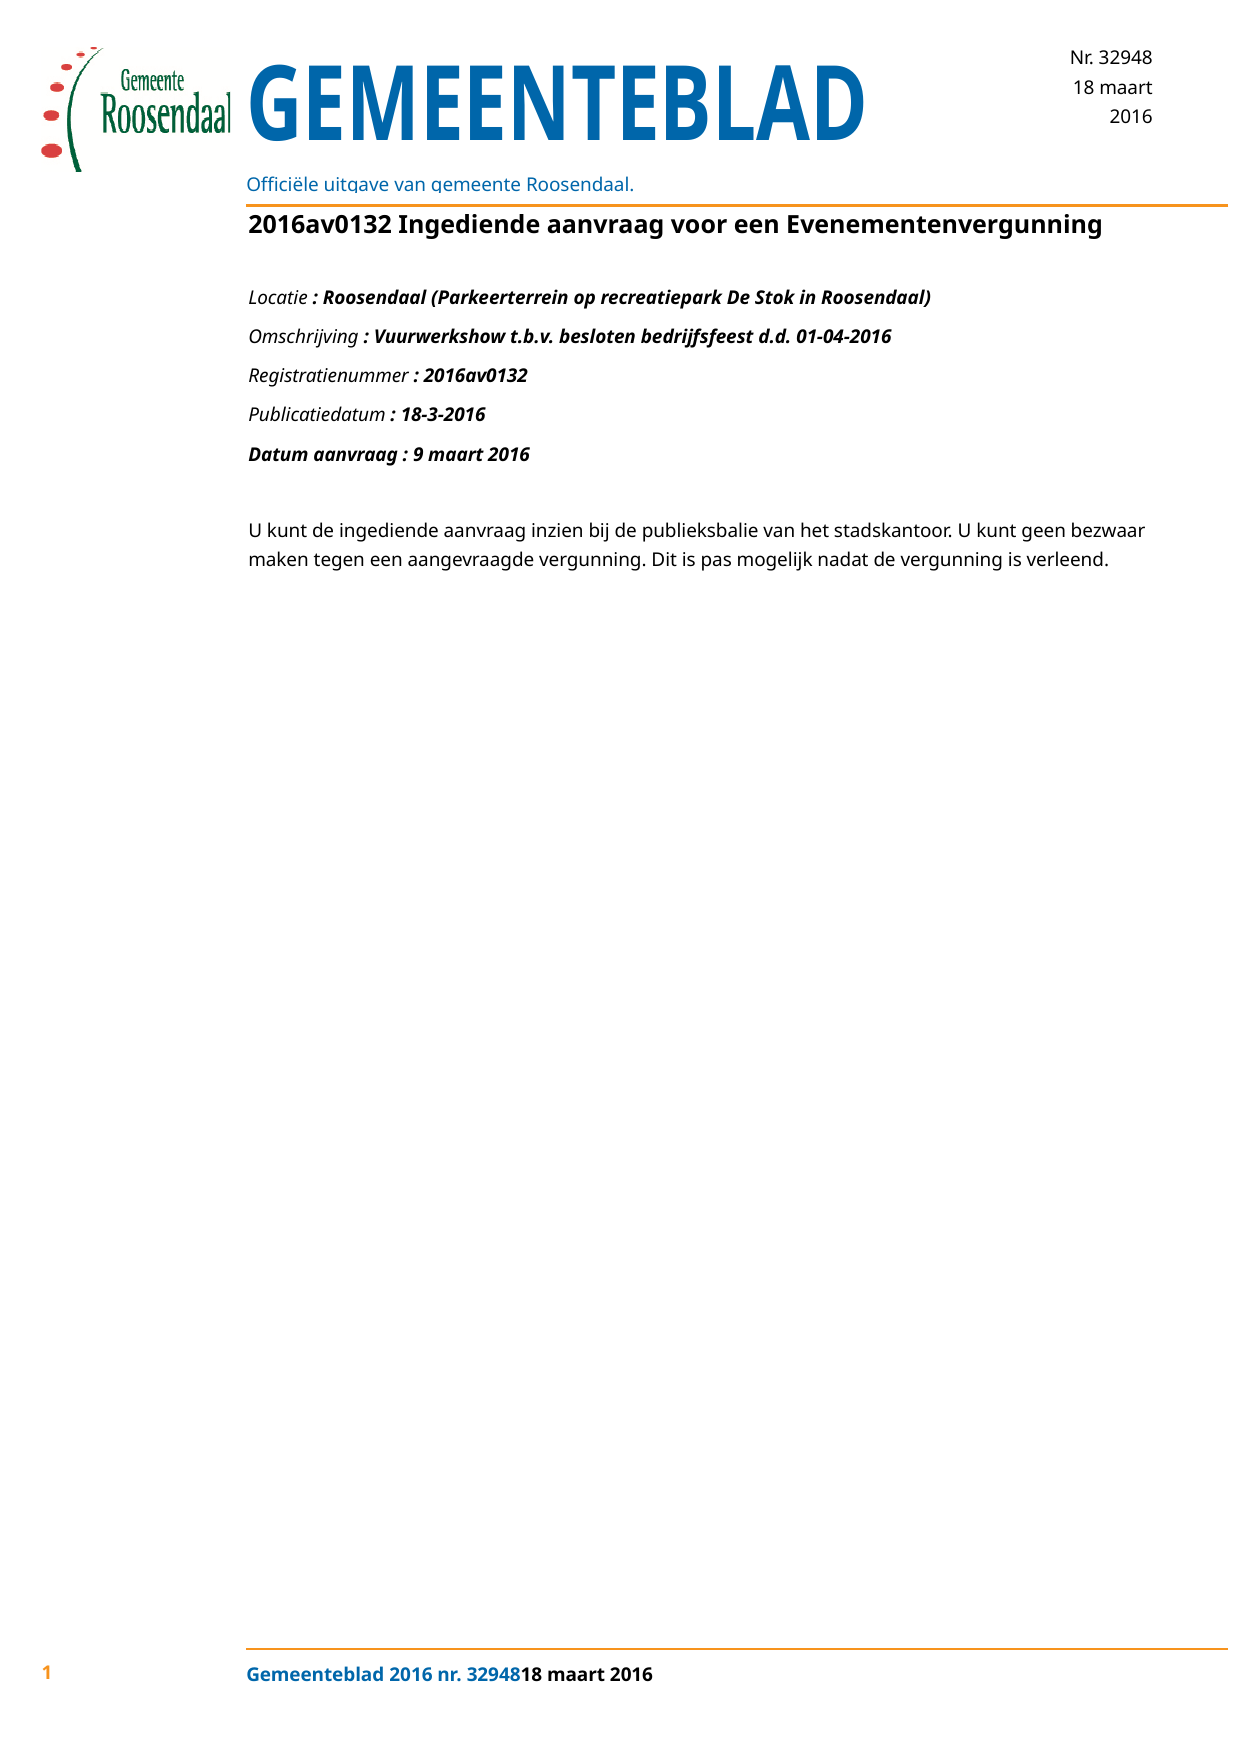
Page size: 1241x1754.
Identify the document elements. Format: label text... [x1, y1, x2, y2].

picture [41, 47, 231, 172]
text Omschrijving : Vuurwerkshow t.b.v. besloten bedrijfsfeest d.d. 01-04-2016 [248, 323, 1152, 349]
text Locatie : Roosendaal (Parkeerterrein op recreatiepark De Stok in Roosendaal) [248, 284, 1152, 309]
text Publicatiedatum : 18-3-2016 [248, 402, 1152, 427]
text Datum aanvraag : 9 maart 2016 [248, 441, 1152, 467]
text 2016av0132 Ingediende aanvraag voor een Evenementenvergunning [248, 207, 1152, 241]
text Registratienummer : 2016av0132 [248, 362, 1152, 388]
text U kunt de ingediende aanvraag inzien bij de publieksbalie van het stadskantoor. U kunt geen bezwaar maken tegen een aangevraagde vergunning. Dit is pas mogelijk nadat de vergunning is verleend. [248, 517, 1152, 572]
